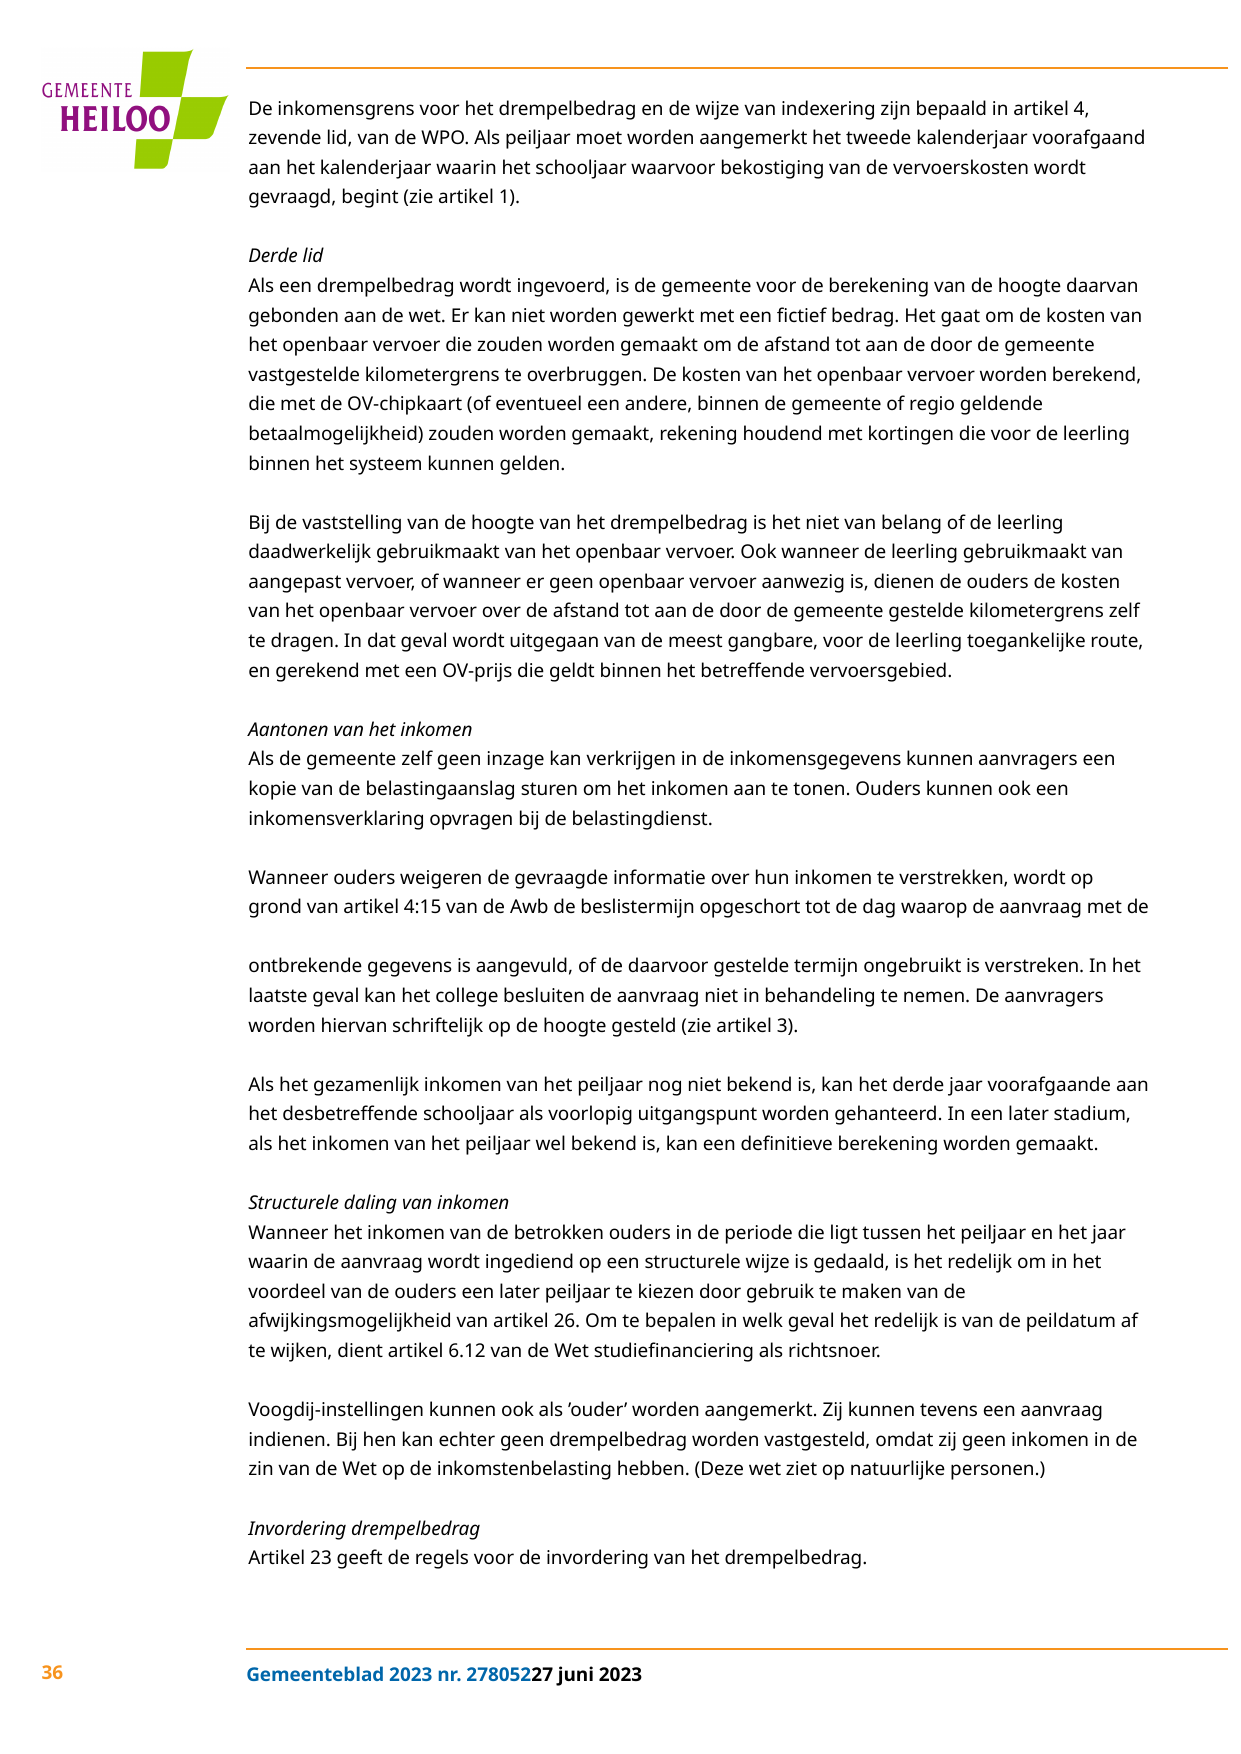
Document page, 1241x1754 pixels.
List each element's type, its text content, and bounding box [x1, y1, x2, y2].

text Derde lid [248, 243, 1152, 268]
text Als de gemeente zelf geen inzage kan verkrijgen in de inkomensgegevens kunnen aanvragers een kopie van de belastingaanslag sturen om het inkomen aan te tonen. Ouders kunnen ook een inkomensverklaring opvragen bij de belastingdienst. [248, 746, 1152, 831]
text De inkomensgrens voor het drempelbedrag en de wijze van indexering zijn bepaald in artikel 4, zevende lid, van de WPO. Als peiljaar moet worden aangemerkt het tweede kalenderjaar voorafgaand aan het kalenderjaar waarin het schooljaar waarvoor bekostiging van de vervoerskosten wordt gevraagd, begint (zie artikel 1). [248, 95, 1152, 209]
text Als het gezamenlijk inkomen van het peiljaar nog niet bekend is, kan het derde jaar voorafgaande aan het desbetreffende schooljaar als voorlopig uitgangspunt worden gehanteerd. In een later stadium, als het inkomen van het peiljaar wel bekend is, kan een definitieve berekening worden gemaakt. [248, 1071, 1152, 1156]
text Als een drempelbedrag wordt ingevoerd, is de gemeente voor de berekening van de hoogte daarvan gebonden aan de wet. Er kan niet worden gewerkt met een fictief bedrag. Het gaat om de kosten van het openbaar vervoer die zouden worden gemaakt om de afstand tot aan de door de gemeente vastgestelde kilometergrens te overbruggen. De kosten van het openbaar vervoer worden berekend, die met de OV-chipkaart (of eventueel een andere, binnen de gemeente of regio geldende betaalmogelijkheid) zouden worden gemaakt, rekening houdend met kortingen die voor de leerling binnen het systeem kunnen gelden. [248, 272, 1152, 476]
text Bij de vaststelling van de hoogte van het drempelbedrag is het niet van belang of de leerling daadwerkelijk gebruikmaakt van het openbaar vervoer. Ook wanneer de leerling gebruikmaakt van aangepast vervoer, of wanneer er geen openbaar vervoer aanwezig is, dienen de ouders de kosten van het openbaar vervoer over de afstand tot aan de door de gemeente gestelde kilometergrens zelf te dragen. In dat geval wordt uitgegaan van de meest gangbare, voor de leerling toegankelijke route, en gerekend met een OV-prijs die geldt binnen het betreffende vervoersgebied. [248, 509, 1152, 683]
text Wanneer het inkomen van de betrokken ouders in de periode die ligt tussen het peiljaar en het jaar waarin de aanvraag wordt ingediend op een structurele wijze is gedaald, is het redelijk om in het voordeel van de ouders een later peiljaar te kiezen door gebruik te maken van de afwijkingsmogelijkheid van artikel 26. Om te bepalen in welk geval het redelijk is van de peildatum af te wijken, dient artikel 6.12 van de Wet studiefinanciering als richtsnoer. [248, 1219, 1152, 1363]
text Aantonen van het inkomen [248, 716, 1152, 742]
text Invordering drempelbedrag [248, 1515, 1152, 1541]
text Voogdij-instellingen kunnen ook als ’ouder’ worden aangemerkt. Zij kunnen tevens een aanvraag indienen. Bij hen kan echter geen drempelbedrag worden vastgesteld, omdat zij geen inkomen in de zin van de Wet op de inkomstenbelasting hebben. (Deze wet ziet op natuurlijke personen.) [248, 1396, 1152, 1481]
picture [41, 47, 231, 172]
text Artikel 23 geeft de regels voor de invordering van het drempelbedrag. [248, 1544, 1152, 1570]
text ontbrekende gegevens is aangevuld, of de daarvoor gestelde termijn ongebruikt is verstreken. In het laatste geval kan het college besluiten de aanvraag niet in behandeling te nemen. De aanvragers worden hiervan schriftelijk op de hoogte gesteld (zie artikel 3). [248, 953, 1152, 1038]
text Structurele daling van inkomen [248, 1189, 1152, 1215]
text Wanneer ouders weigeren de gevraagde informatie over hun inkomen te verstrekken, wordt op grond van artikel 4:15 van de Awb de beslistermijn opgeschort tot de dag waarop de aanvraag met de [248, 864, 1152, 919]
